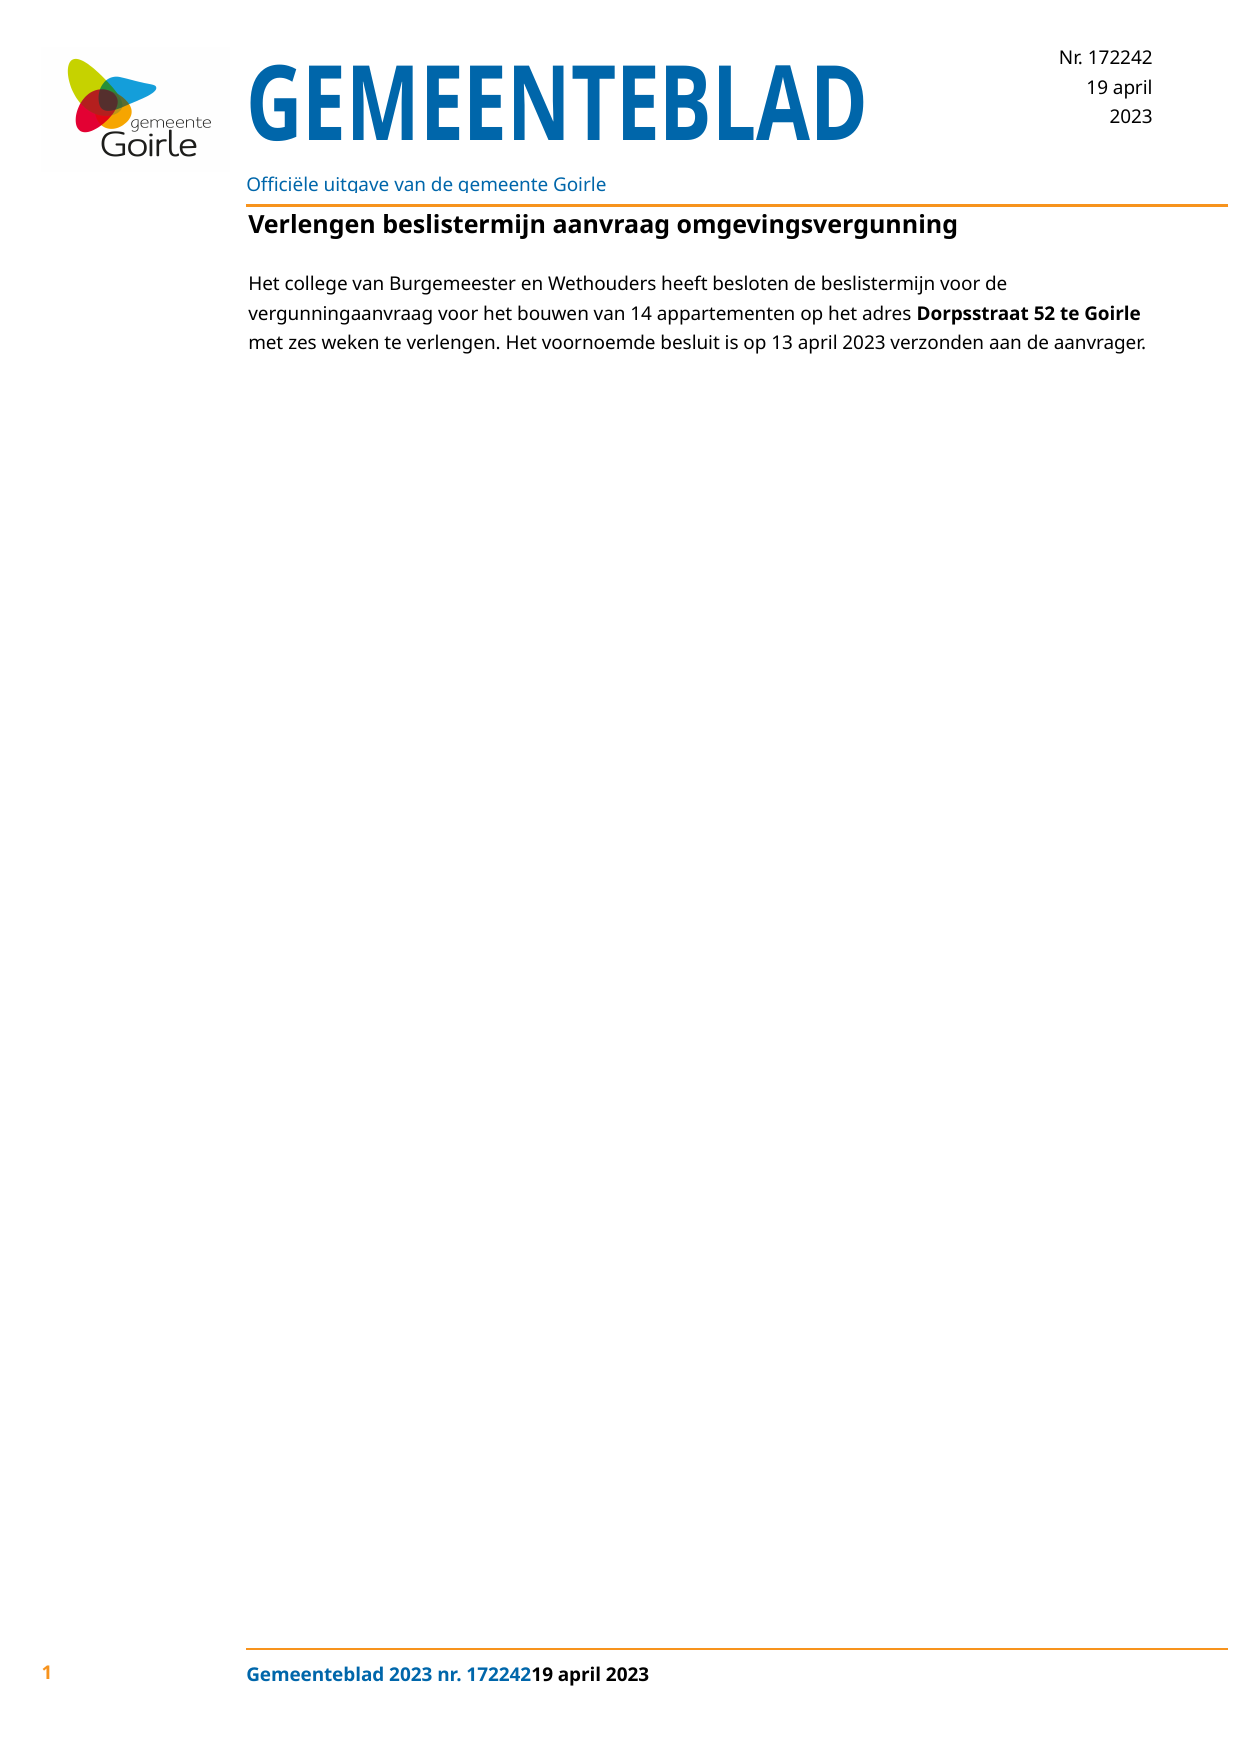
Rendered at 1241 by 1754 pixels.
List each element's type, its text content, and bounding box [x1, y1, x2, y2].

text Verlengen beslistermijn aanvraag omgevingsvergunning [248, 207, 1152, 241]
picture [41, 47, 231, 172]
text Het college van Burgemeester en Wethouders heeft besloten de beslistermijn voor de vergunningaanvraag voor het bouwen van 14 appartementen op het adres Dorpsstraat 52 te Goirle met zes weken te verlengen. Het voornoemde besluit is op 13 april 2023 verzonden aan de aanvrager. [248, 270, 1152, 355]
